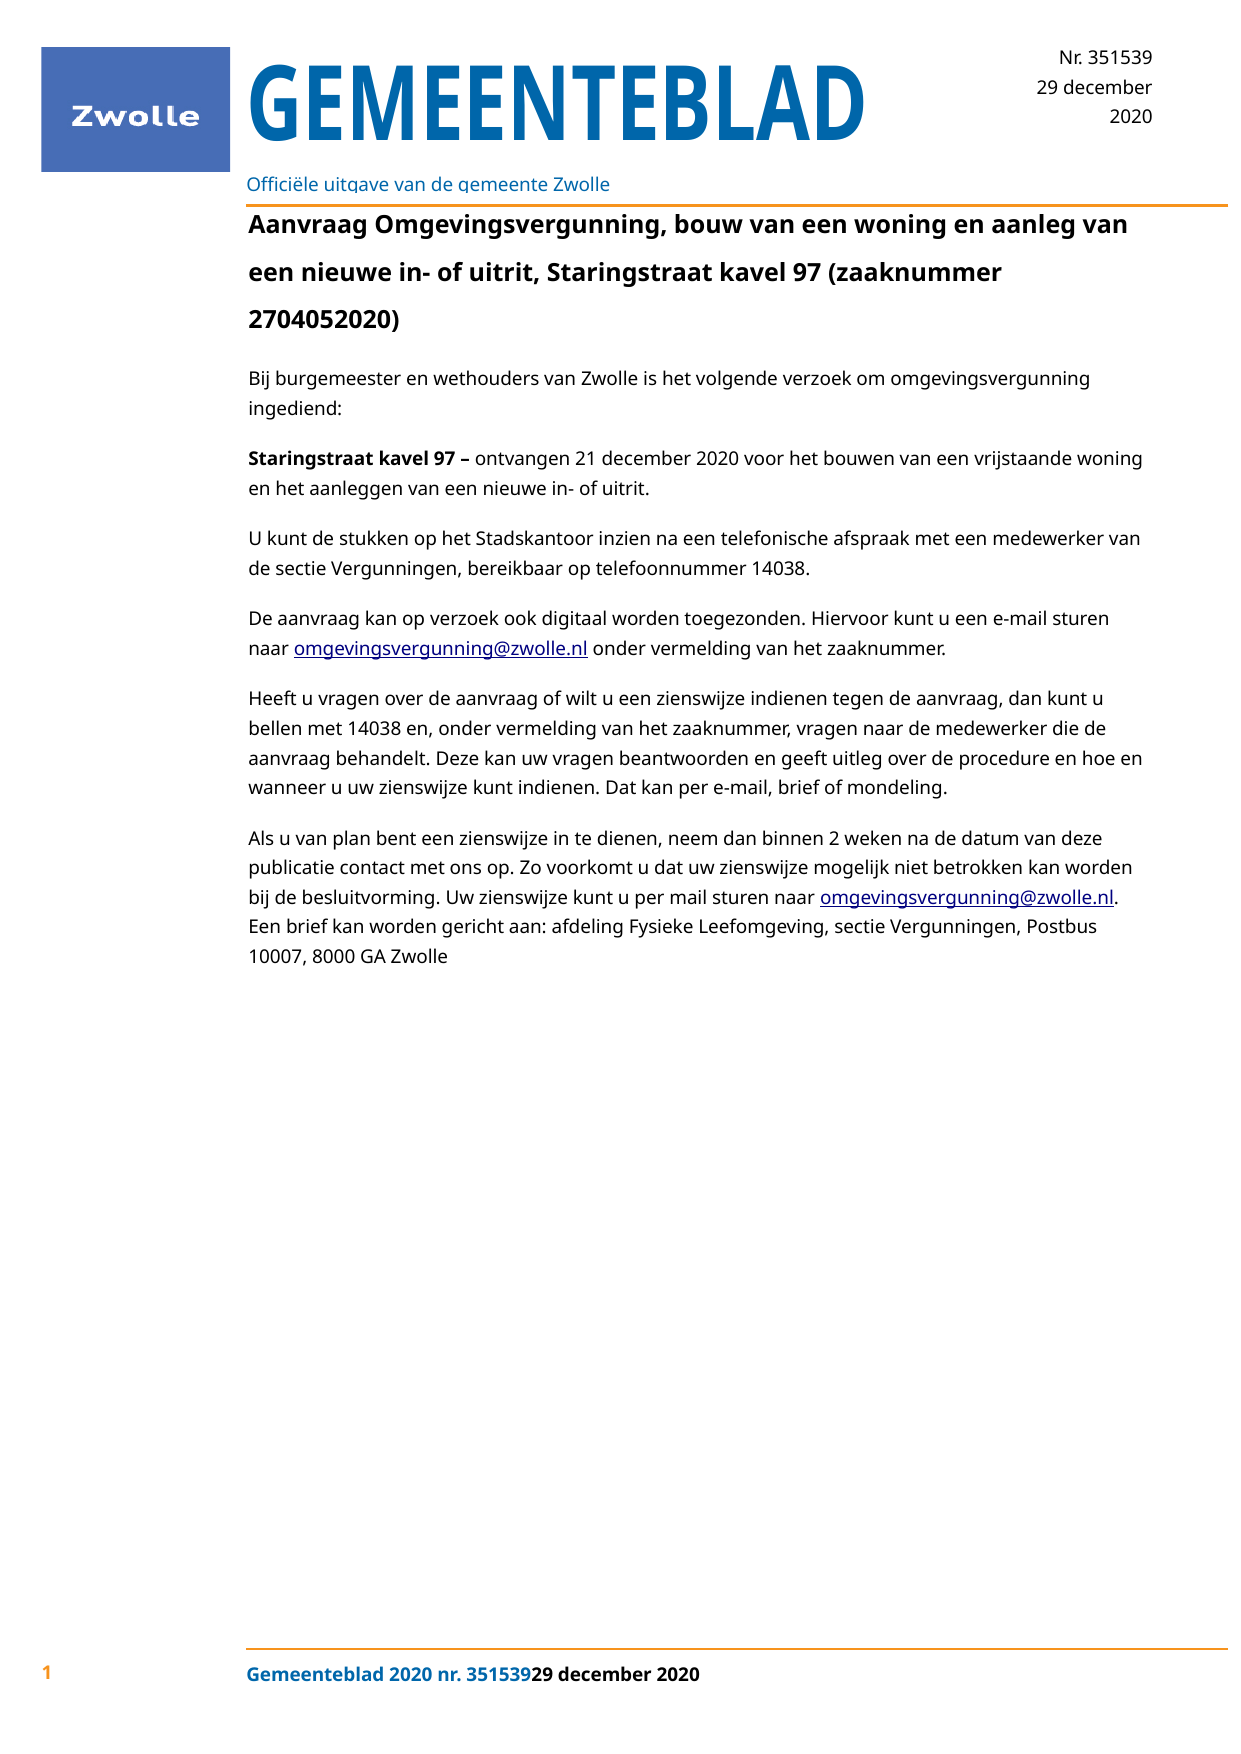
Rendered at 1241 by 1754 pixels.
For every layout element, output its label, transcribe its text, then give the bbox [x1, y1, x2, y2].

text Bij burgemeester en wethouders van Zwolle is het volgende verzoek om omgevingsvergunning ingediend: [248, 366, 1152, 421]
text U kunt de stukken op het Stadskantoor inzien na een telefonische afspraak met een medewerker van de sectie Vergunningen, bereikbaar op telefoonnummer 14038. [248, 526, 1152, 581]
text Staringstraat kavel 97 – ontvangen 21 december 2020 voor het bouwen van een vrijstaande woning en het aanleggen van een nieuwe in- of uitrit. [248, 446, 1152, 501]
text Aanvraag Omgevingsvergunning, bouw van een woning en aanleg van een nieuwe in- of uitrit, Staringstraat kavel 97 (zaaknummer 2704052020) [248, 207, 1152, 336]
text De aanvraag kan op verzoek ook digitaal worden toegezonden. Hiervoor kunt u een e-mail sturen naar omgevingsvergunning@zwolle.nl onder vermelding van het zaaknummer. [248, 606, 1152, 661]
text Als u van plan bent een zienswijze in te dienen, neem dan binnen 2 weken na de datum van deze publicatie contact met ons op. Zo voorkomt u dat uw zienswijze mogelijk niet betrokken kan worden bij de besluitvorming. Uw zienswijze kunt u per mail sturen naar omgevingsvergunning@zwolle.nl. Een brief kan worden gericht aan: afdeling Fysieke Leefomgeving, sectie Vergunningen, Postbus 10007, 8000 GA Zwolle [248, 825, 1152, 969]
picture [41, 47, 231, 172]
text Heeft u vragen over de aanvraag of wilt u een zienswijze indienen tegen de aanvraag, dan kunt u bellen met 14038 en, onder vermelding van het zaaknummer, vragen naar de medewerker die de aanvraag behandelt. Deze kan uw vragen beantwoorden en geeft uitleg over de procedure en hoe en wanneer u uw zienswijze kunt indienen. Dat kan per e-mail, brief of mondeling. [248, 686, 1152, 800]
